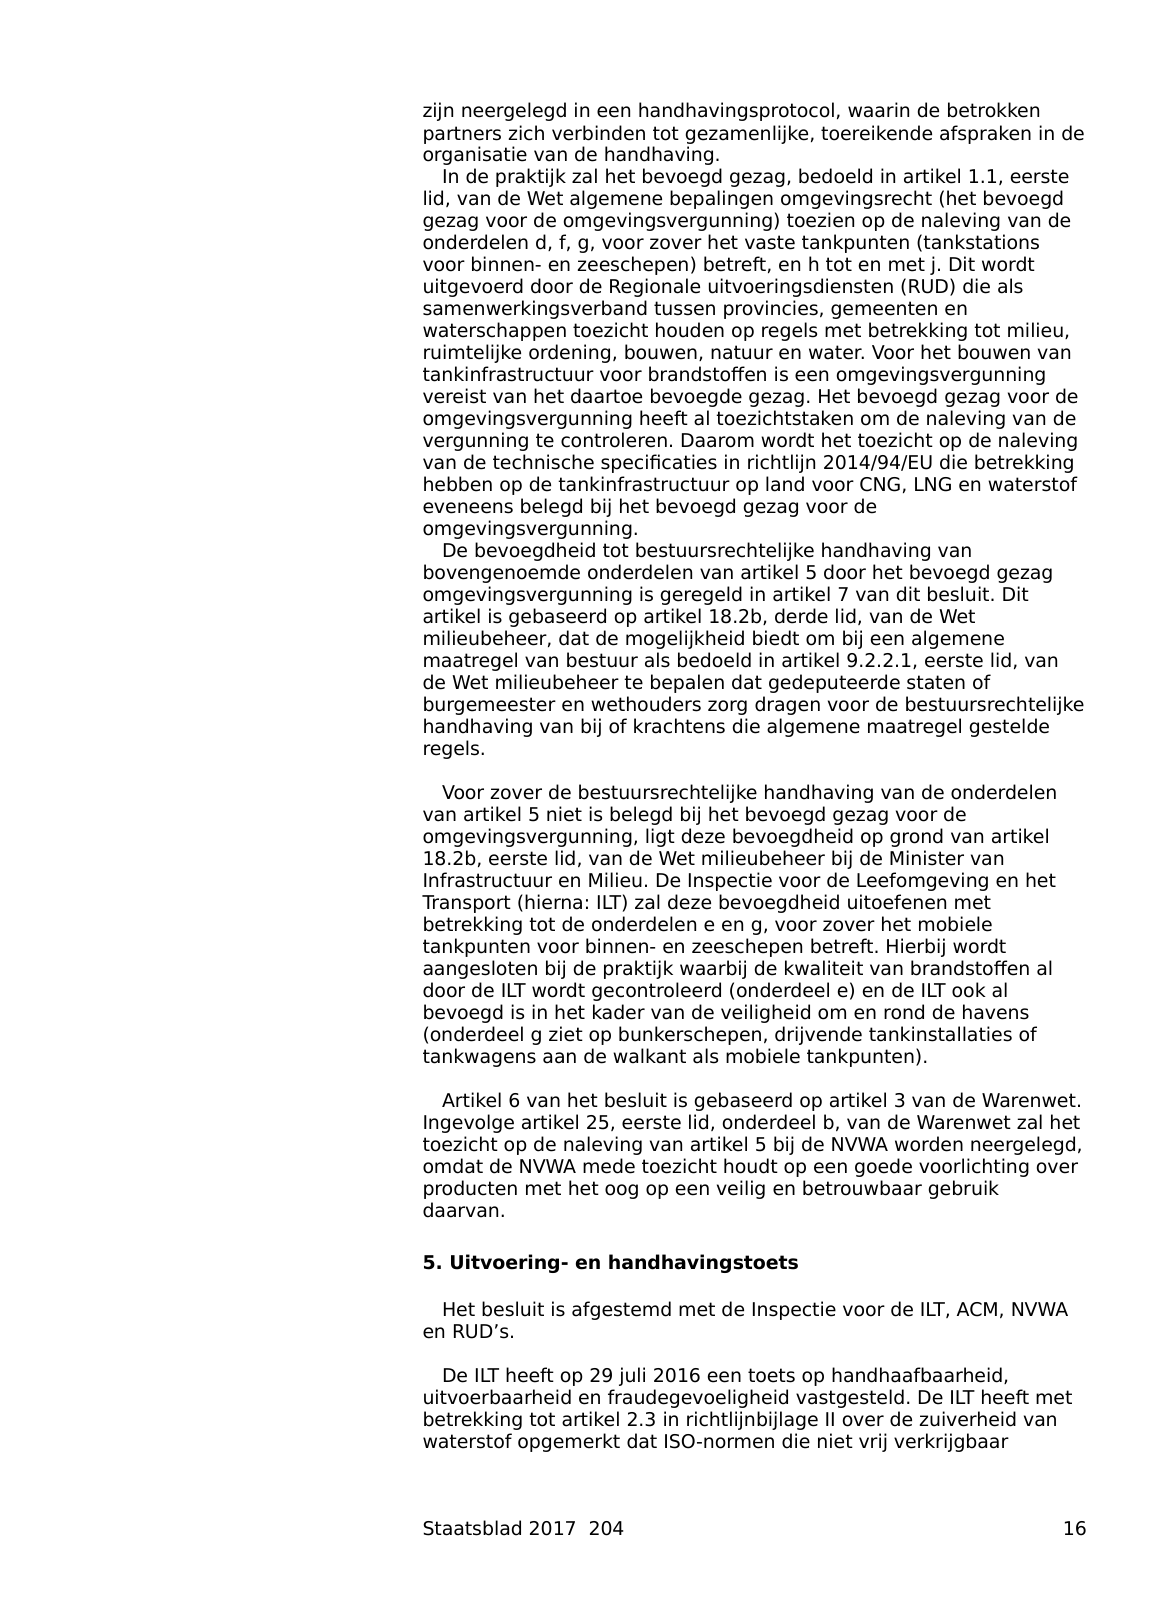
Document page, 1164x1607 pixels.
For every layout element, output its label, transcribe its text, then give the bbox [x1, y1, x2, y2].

subtitle 5. Uitvoering- en handhavingstoets [422, 1252, 1087, 1274]
text zijn neergelegd in een handhavingsprotocol, waarin de betrokken partners zich verbinden tot gezamenlijke, toereikende afspraken in de organisatie van de handhaving. [422, 100, 1087, 166]
text De ILT heeft op 29 juli 2016 een toets op handhaafbaarheid, uitvoerbaarheid en fraudegevoeligheid vastgesteld. De ILT heeft met betrekking tot artikel 2.3 in richtlijnbijlage II over de zuiverheid van waterstof opgemerkt dat ISO-normen die niet vrij verkrijgbaar [422, 1365, 1087, 1453]
text In de praktijk zal het bevoegd gezag, bedoeld in artikel 1.1, eerste lid, van de Wet algemene bepalingen omgevingsrecht (het bevoegd gezag voor de omgevingsvergunning) toezien op de naleving van de onderdelen d, f, g, voor zover het vaste tankpunten (tankstations voor binnen- en zeeschepen) betreft, en h tot en met j. Dit wordt uitgevoerd door de Regionale uitvoeringsdiensten (RUD) die als samenwerkingsverband tussen provincies, gemeenten en waterschappen toezicht houden op regels met betrekking tot milieu, ruimtelijke ordening, bouwen, natuur en water. Voor het bouwen van tankinfrastructuur voor brandstoffen is een omgevingsvergunning vereist van het daartoe bevoegde gezag. Het bevoegd gezag voor de omgevingsvergunning heeft al toezichtstaken om de naleving van de vergunning te controleren. Daarom wordt het toezicht op de naleving van de technische specificaties in richtlijn 2014/94/EU die betrekking hebben op de tankinfrastructuur op land voor CNG, LNG en waterstof eveneens belegd bij het bevoegd gezag voor de omgevingsvergunning. [422, 166, 1087, 540]
text De bevoegdheid tot bestuursrechtelijke handhaving van bovengenoemde onderdelen van artikel 5 door het bevoegd gezag omgevingsvergunning is geregeld in artikel 7 van dit besluit. Dit artikel is gebaseerd op artikel 18.2b, derde lid, van de Wet milieubeheer, dat de mogelijkheid biedt om bij een algemene maatregel van bestuur als bedoeld in artikel 9.2.2.1, eerste lid, van de Wet milieubeheer te bepalen dat gedeputeerde staten of burgemeester en wethouders zorg dragen voor de bestuursrechtelijke handhaving van bij of krachtens die algemene maatregel gestelde regels. [422, 540, 1087, 760]
text Het besluit is afgestemd met de Inspectie voor de ILT, ACM, NVWA en RUD’s. [422, 1299, 1087, 1343]
text Artikel 6 van het besluit is gebaseerd op artikel 3 van de Warenwet. Ingevolge artikel 25, eerste lid, onderdeel b, van de Warenwet zal het toezicht op de naleving van artikel 5 bij de NVWA worden neergelegd, omdat de NVWA mede toezicht houdt op een goede voorlichting over producten met het oog op een veilig en betrouwbaar gebruik daarvan. [422, 1090, 1087, 1222]
text Voor zover de bestuursrechtelijke handhaving van de onderdelen van artikel 5 niet is belegd bij het bevoegd gezag voor de omgevingsvergunning, ligt deze bevoegdheid op grond van artikel 18.2b, eerste lid, van de Wet milieubeheer bij de Minister van Infrastructuur en Milieu. De Inspectie voor de Leefomgeving en het Transport (hierna: ILT) zal deze bevoegdheid uitoefenen met betrekking tot de onderdelen e en g, voor zover het mobiele tankpunten voor binnen- en zeeschepen betreft. Hierbij wordt aangesloten bij de praktijk waarbij de kwaliteit van brandstoffen al door de ILT wordt gecontroleerd (onderdeel e) en de ILT ook al bevoegd is in het kader van de veiligheid om en rond de havens (onderdeel g ziet op bunkerschepen, drijvende tankinstallaties of tankwagens aan de walkant als mobiele tankpunten). [422, 782, 1087, 1068]
